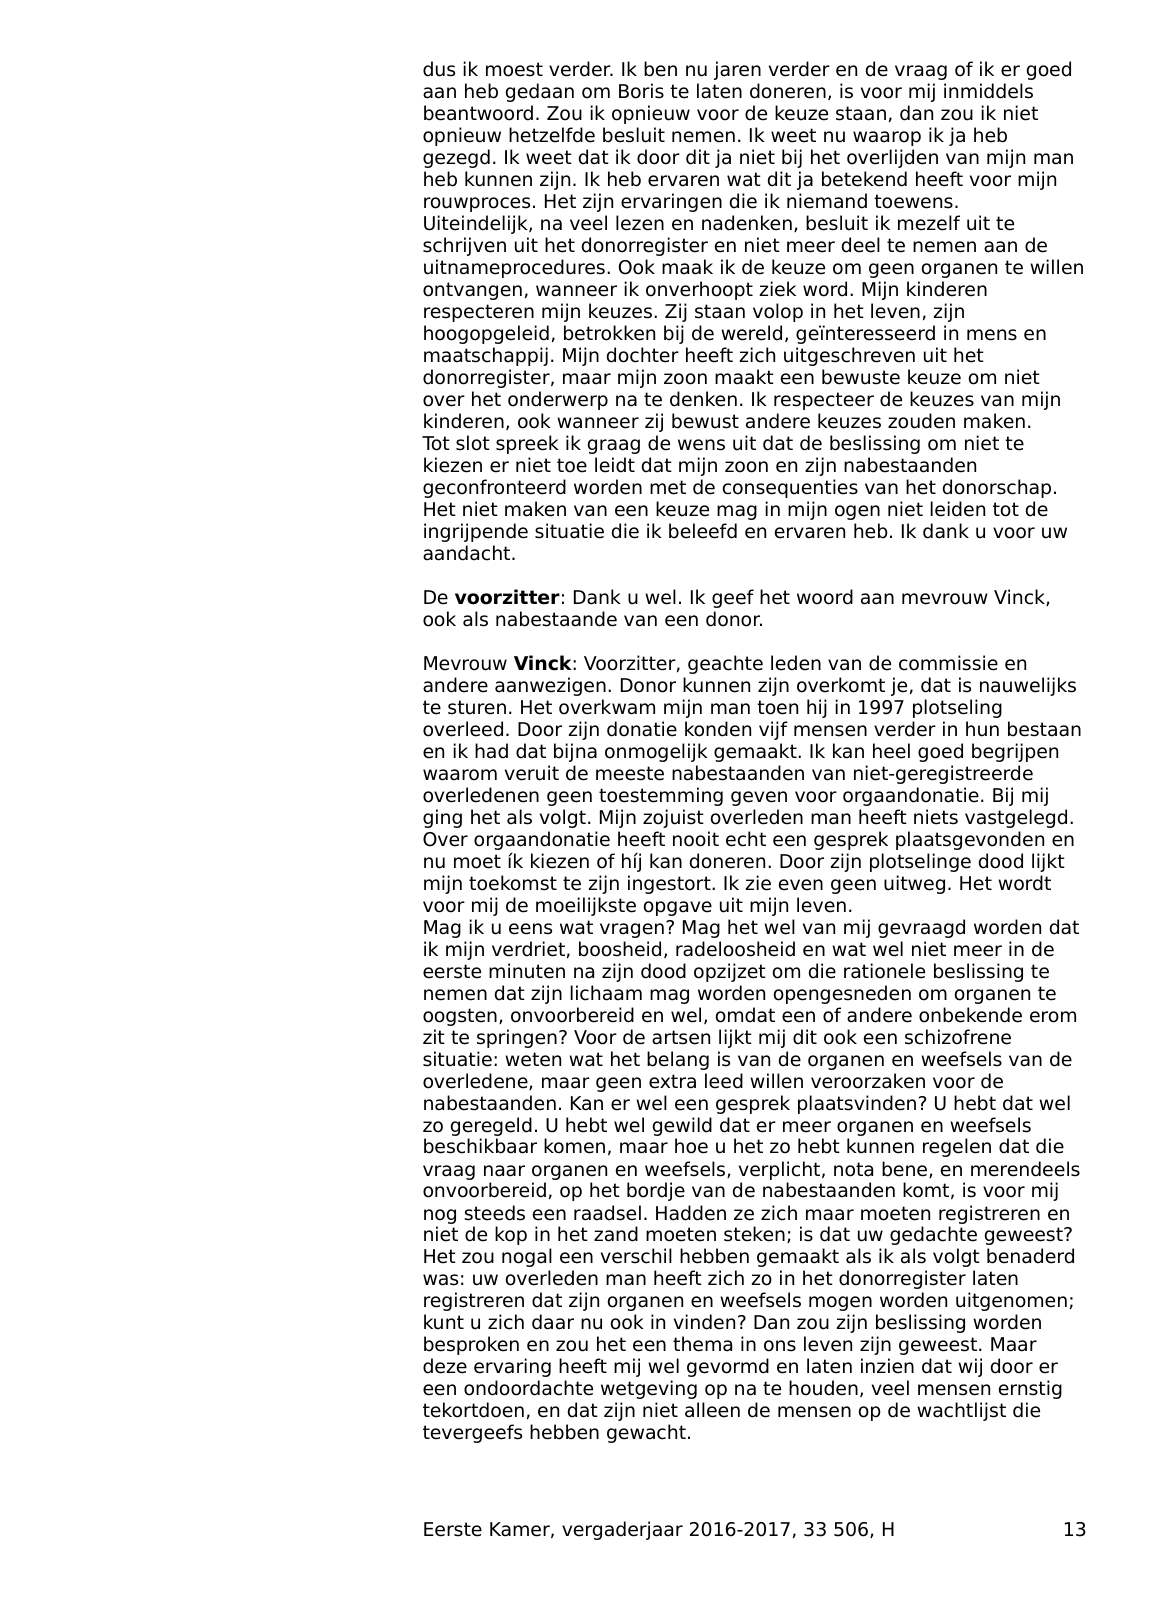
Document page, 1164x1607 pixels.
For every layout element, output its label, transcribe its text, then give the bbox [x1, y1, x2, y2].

text dus ik moest verder. Ik ben nu jaren verder en de vraag of ik er goed aan heb gedaan om Boris te laten doneren, is voor mij inmiddels beantwoord. Zou ik opnieuw voor de keuze staan, dan zou ik niet opnieuw hetzelfde besluit nemen. Ik weet nu waarop ik ja heb gezegd. Ik weet dat ik door dit ja niet bij het overlijden van mijn man heb kunnen zijn. Ik heb ervaren wat dit ja betekend heeft voor mijn rouwproces. Het zijn ervaringen die ik niemand toewens. [422, 59, 1087, 213]
text De voorzitter: Dank u wel. Ik geef het woord aan mevrouw Vinck, ook als nabestaande van een donor. [422, 587, 1087, 631]
text Uiteindelijk, na veel lezen en nadenken, besluit ik mezelf uit te schrijven uit het donorregister en niet meer deel te nemen aan de uitnameprocedures. Ook maak ik de keuze om geen organen te willen ontvangen, wanneer ik onverhoopt ziek word. Mijn kinderen respecteren mijn keuzes. Zij staan volop in het leven, zijn hoogopgeleid, betrokken bij de wereld, geïnteresseerd in mens en maatschappij. Mijn dochter heeft zich uitgeschreven uit het donorregister, maar mijn zoon maakt een bewuste keuze om niet over het onderwerp na te denken. Ik respecteer de keuzes van mijn kinderen, ook wanneer zij bewust andere keuzes zouden maken. [422, 213, 1087, 433]
text Mevrouw Vinck: Voorzitter, geachte leden van de commissie en andere aanwezigen. Donor kunnen zijn overkomt je, dat is nauwelijks te sturen. Het overkwam mijn man toen hij in 1997 plotseling overleed. Door zijn donatie konden vijf mensen verder in hun bestaan en ik had dat bijna onmogelijk gemaakt. Ik kan heel goed begrijpen waarom veruit de meeste nabestaanden van niet-geregistreerde overledenen geen toestemming geven voor orgaandonatie. Bij mij ging het als volgt. Mijn zojuist overleden man heeft niets vastgelegd. Over orgaandonatie heeft nooit echt een gesprek plaatsgevonden en nu moet ík kiezen of híj kan doneren. Door zijn plotselinge dood lijkt mijn toekomst te zijn ingestort. Ik zie even geen uitweg. Het wordt voor mij de moeilijkste opgave uit mijn leven. [422, 653, 1087, 917]
text Mag ik u eens wat vragen? Mag het wel van mij gevraagd worden dat ik mijn verdriet, boosheid, radeloosheid en wat wel niet meer in de eerste minuten na zijn dood opzijzet om die rationele beslissing te nemen dat zijn lichaam mag worden opengesneden om organen te oogsten, onvoorbereid en wel, omdat een of andere onbekende erom zit te springen? Voor de artsen lijkt mij dit ook een schizofrene situatie: weten wat het belang is van de organen en weefsels van de overledene, maar geen extra leed willen veroorzaken voor de nabestaanden. Kan er wel een gesprek plaatsvinden? U hebt dat wel zo geregeld. U hebt wel gewild dat er meer organen en weefsels beschikbaar komen, maar hoe u het zo hebt kunnen regelen dat die vraag naar organen en weefsels, verplicht, nota bene, en merendeels onvoorbereid, op het bordje van de nabestaanden komt, is voor mij nog steeds een raadsel. Hadden ze zich maar moeten registreren en niet de kop in het zand moeten steken; is dat uw gedachte geweest? Het zou nogal een verschil hebben gemaakt als ik als volgt benaderd was: uw overleden man heeft zich zo in het donorregister laten registreren dat zijn organen en weefsels mogen worden uitgenomen; kunt u zich daar nu ook in vinden? Dan zou zijn beslissing worden besproken en zou het een thema in ons leven zijn geweest. Maar deze ervaring heeft mij wel gevormd en laten inzien dat wij door er een ondoordachte wetgeving op na te houden, veel mensen ernstig tekortdoen, en dat zijn niet alleen de mensen op de wachtlijst die tevergeefs hebben gewacht. [422, 917, 1087, 1444]
text Tot slot spreek ik graag de wens uit dat de beslissing om niet te kiezen er niet toe leidt dat mijn zoon en zijn nabestaanden geconfronteerd worden met de consequenties van het donorschap. Het niet maken van een keuze mag in mijn ogen niet leiden tot de ingrijpende situatie die ik beleefd en ervaren heb. Ik dank u voor uw aandacht. [422, 433, 1087, 564]
